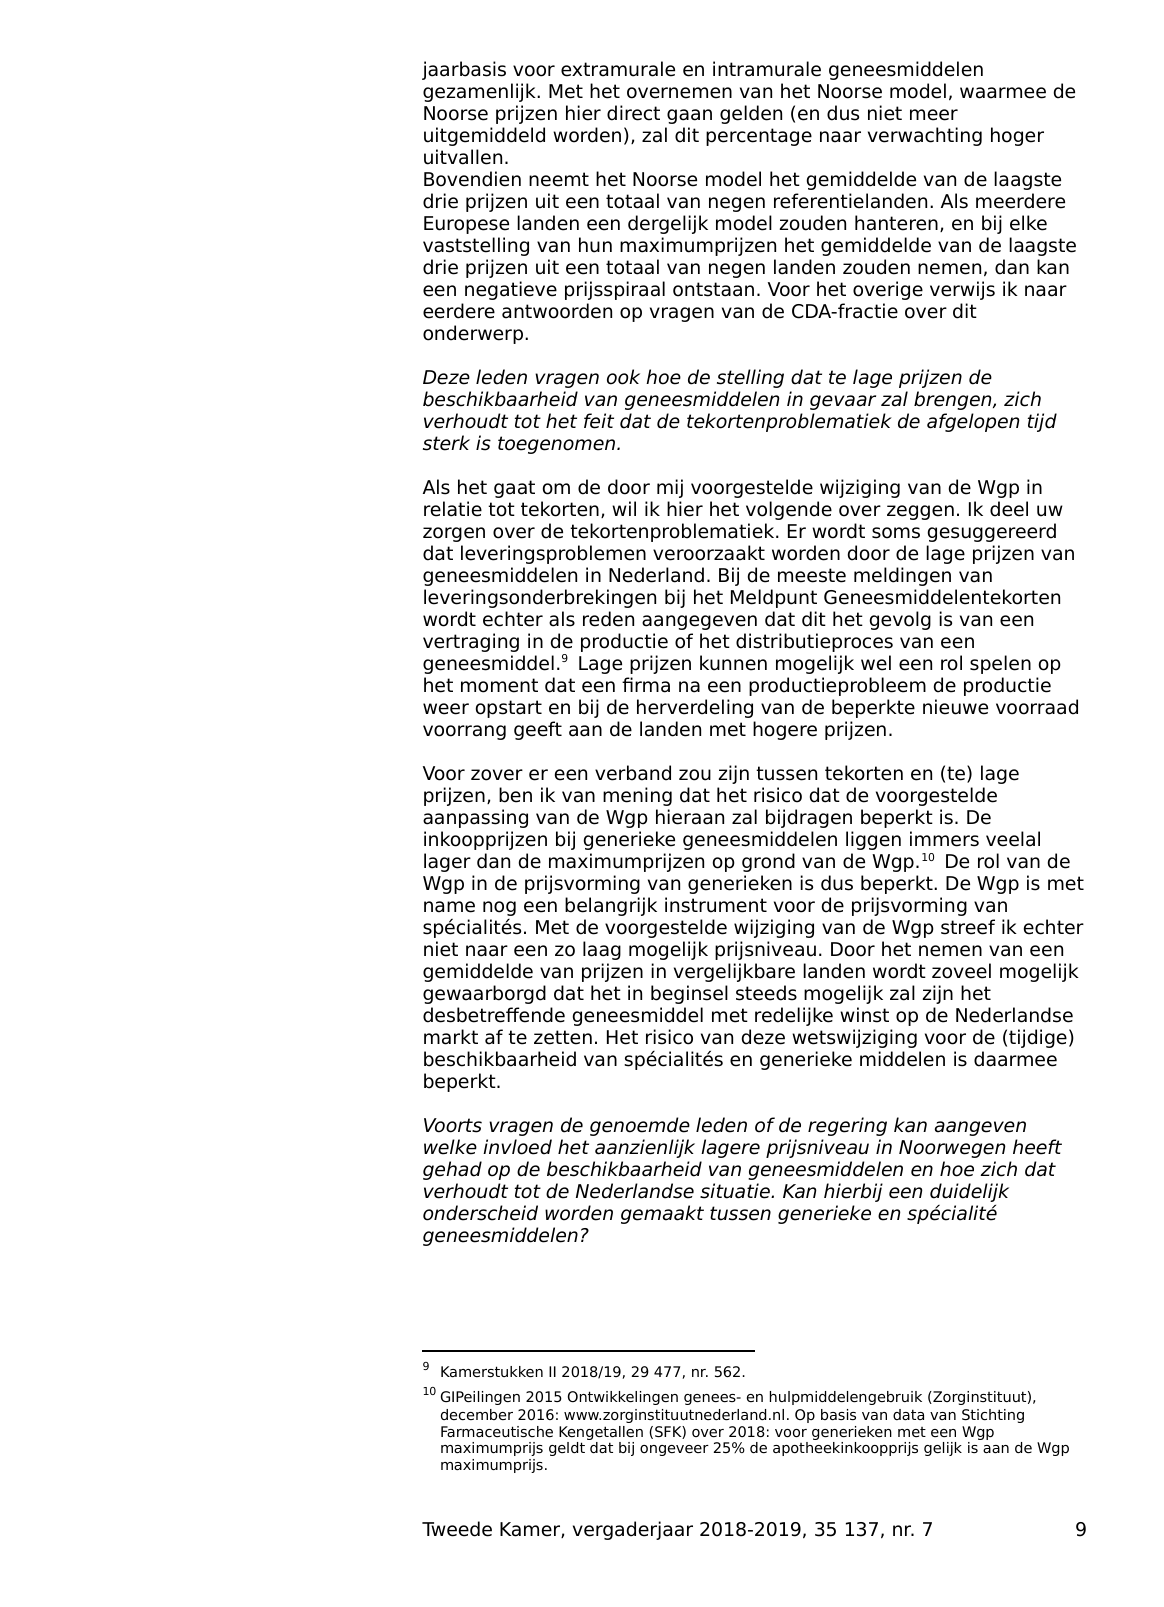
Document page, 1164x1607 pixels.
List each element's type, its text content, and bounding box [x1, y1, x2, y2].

text Kamerstukken II 2018/19, 29 477, nr. 562. [422, 1360, 1087, 1382]
text Als het gaat om de door mij voorgestelde wijziging van de Wgp in relatie tot tekorten, wil ik hier het volgende over zeggen. Ik deel uw zorgen over de tekortenproblematiek. Er wordt soms gesuggereerd dat leveringsproblemen veroorzaakt worden door de lage prijzen van geneesmiddelen in Nederland. Bij de meeste meldingen van leveringsonderbrekingen bij het Meldpunt Geneesmiddelentekorten wordt echter als reden aangegeven dat dit het gevolg is van een vertraging in de productie of het distributieproces van een geneesmiddel. Lage prijzen kunnen mogelijk wel een rol spelen op het moment dat een firma na een productieprobleem de productie weer opstart en bij de herverdeling van de beperkte nieuwe voorraad voorrang geeft aan de landen met hogere prijzen. [422, 477, 1087, 741]
text GIPeilingen 2015 Ontwikkelingen genees- en hulpmiddelengebruik (Zorginstituut), december 2016: www.zorginstituutnederland.nl. Op basis van data van Stichting Farmaceutische Kengetallen (SFK) over 2018: voor generieken met een Wgp maximumprijs geldt dat bij ongeveer 25% de apotheekinkoopprijs gelijk is aan de Wgp maximumprijs. [422, 1385, 1087, 1474]
text Bovendien neemt het Noorse model het gemiddelde van de laagste drie prijzen uit een totaal van negen referentielanden. Als meerdere Europese landen een dergelijk model zouden hanteren, en bij elke vaststelling van hun maximumprijzen het gemiddelde van de laagste drie prijzen uit een totaal van negen landen zouden nemen, dan kan een negatieve prijsspiraal ontstaan. Voor het overige verwijs ik naar eerdere antwoorden op vragen van de CDA-fractie over dit onderwerp. [422, 169, 1087, 345]
text jaarbasis voor extramurale en intramurale geneesmiddelen gezamenlijk. Met het overnemen van het Noorse model, waarmee de Noorse prijzen hier direct gaan gelden (en dus niet meer uitgemiddeld worden), zal dit percentage naar verwachting hoger uitvallen. [422, 59, 1087, 169]
text Voorts vragen de genoemde leden of de regering kan aangeven welke invloed het aanzienlijk lagere prijsniveau in Noorwegen heeft gehad op de beschikbaarheid van geneesmiddelen en hoe zich dat verhoudt tot de Nederlandse situatie. Kan hierbij een duidelijk onderscheid worden gemaakt tussen generieke en spécialité geneesmiddelen? [422, 1115, 1087, 1247]
text Deze leden vragen ook hoe de stelling dat te lage prijzen de beschikbaarheid van geneesmiddelen in gevaar zal brengen, zich verhoudt tot het feit dat de tekortenproblematiek de afgelopen tijd sterk is toegenomen. [422, 367, 1087, 455]
text Voor zover er een verband zou zijn tussen tekorten en (te) lage prijzen, ben ik van mening dat het risico dat de voorgestelde aanpassing van de Wgp hieraan zal bijdragen beperkt is. De inkoopprijzen bij generieke geneesmiddelen liggen immers veelal lager dan de maximumprijzen op grond van de Wgp. De rol van de Wgp in de prijsvorming van generieken is dus beperkt. De Wgp is met name nog een belangrijk instrument voor de prijsvorming van spécialités. Met de voorgestelde wijziging van de Wgp streef ik echter niet naar een zo laag mogelijk prijsniveau. Door het nemen van een gemiddelde van prijzen in vergelijkbare landen wordt zoveel mogelijk gewaarborgd dat het in beginsel steeds mogelijk zal zijn het desbetreffende geneesmiddel met redelijke winst op de Nederlandse markt af te zetten. Het risico van deze wetswijziging voor de (tijdige) beschikbaarheid van spécialités en generieke middelen is daarmee beperkt. [422, 763, 1087, 1093]
